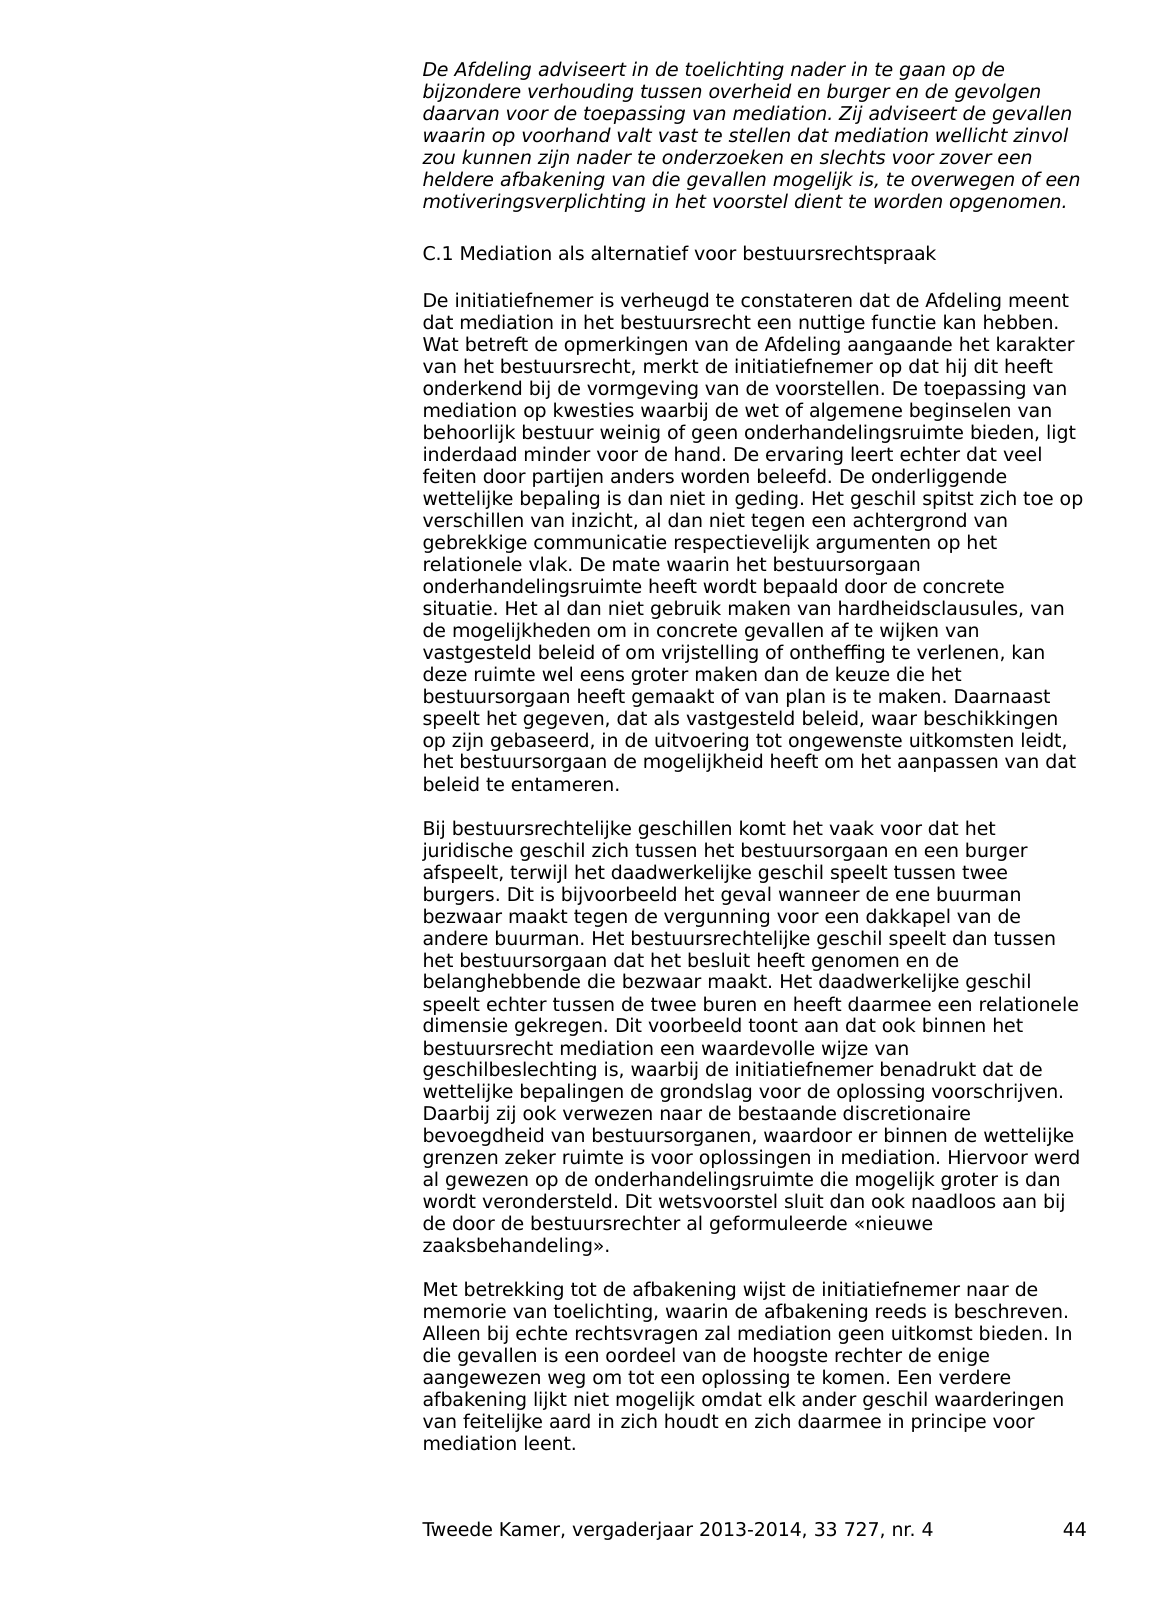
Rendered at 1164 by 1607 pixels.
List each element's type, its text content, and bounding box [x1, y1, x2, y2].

text Met betrekking tot de afbakening wijst de initiatiefnemer naar de memorie van toelichting, waarin de afbakening reeds is beschreven. Alleen bij echte rechtsvragen zal mediation geen uitkomst bieden. In die gevallen is een oordeel van de hoogste rechter de enige aangewezen weg om tot een oplossing te komen. Een verdere afbakening lijkt niet mogelijk omdat elk ander geschil waarderingen van feitelijke aard in zich houdt en zich daarmee in principe voor mediation leent. [422, 1279, 1087, 1455]
text Bij bestuursrechtelijke geschillen komt het vaak voor dat het juridische geschil zich tussen het bestuursorgaan en een burger afspeelt, terwijl het daadwerkelijke geschil speelt tussen twee burgers. Dit is bijvoorbeeld het geval wanneer de ene buurman bezwaar maakt tegen de vergunning voor een dakkapel van de andere buurman. Het bestuursrechtelijke geschil speelt dan tussen het bestuursorgaan dat het besluit heeft genomen en de belanghebbende die bezwaar maakt. Het daadwerkelijke geschil speelt echter tussen de twee buren en heeft daarmee een relationele dimensie gekregen. Dit voorbeeld toont aan dat ook binnen het bestuursrecht mediation een waardevolle wijze van geschilbeslechting is, waarbij de initiatiefnemer benadrukt dat de wettelijke bepalingen de grondslag voor de oplossing voorschrijven. Daarbij zij ook verwezen naar de bestaande discretionaire bevoegdheid van bestuursorganen, waardoor er binnen de wettelijke grenzen zeker ruimte is voor oplossingen in mediation. Hiervoor werd al gewezen op de onderhandelingsruimte die mogelijk groter is dan wordt verondersteld. Dit wetsvoorstel sluit dan ook naadloos aan bij de door de bestuursrechter al geformuleerde «nieuwe zaaksbehandeling». [422, 818, 1087, 1257]
text De Afdeling adviseert in de toelichting nader in te gaan op de bijzondere verhouding tussen overheid en burger en de gevolgen daarvan voor de toepassing van mediation. Zij adviseert de gevallen waarin op voorhand valt vast te stellen dat mediation wellicht zinvol zou kunnen zijn nader te onderzoeken en slechts voor zover een heldere afbakening van die gevallen mogelijk is, te overwegen of een motiveringsverplichting in het voorstel dient te worden opgenomen. [422, 59, 1087, 213]
subtitle C.1 Mediation als alternatief voor bestuursrechtspraak [422, 243, 1087, 265]
text De initiatiefnemer is verheugd te constateren dat de Afdeling meent dat mediation in het bestuursrecht een nuttige functie kan hebben. Wat betreft de opmerkingen van de Afdeling aangaande het karakter van het bestuursrecht, merkt de initiatiefnemer op dat hij dit heeft onderkend bij de vormgeving van de voorstellen. De toepassing van mediation op kwesties waarbij de wet of algemene beginselen van behoorlijk bestuur weinig of geen onderhandelingsruimte bieden, ligt inderdaad minder voor de hand. De ervaring leert echter dat veel feiten door partijen anders worden beleefd. De onderliggende wettelijke bepaling is dan niet in geding. Het geschil spitst zich toe op verschillen van inzicht, al dan niet tegen een achtergrond van gebrekkige communicatie respectievelijk argumenten op het relationele vlak. De mate waarin het bestuursorgaan onderhandelingsruimte heeft wordt bepaald door de concrete situatie. Het al dan niet gebruik maken van hardheidsclausules, van de mogelijkheden om in concrete gevallen af te wijken van vastgesteld beleid of om vrijstelling of ontheffing te verlenen, kan deze ruimte wel eens groter maken dan de keuze die het bestuursorgaan heeft gemaakt of van plan is te maken. Daarnaast speelt het gegeven, dat als vastgesteld beleid, waar beschikkingen op zijn gebaseerd, in de uitvoering tot ongewenste uitkomsten leidt, het bestuursorgaan de mogelijkheid heeft om het aanpassen van dat beleid te entameren. [422, 290, 1087, 795]
